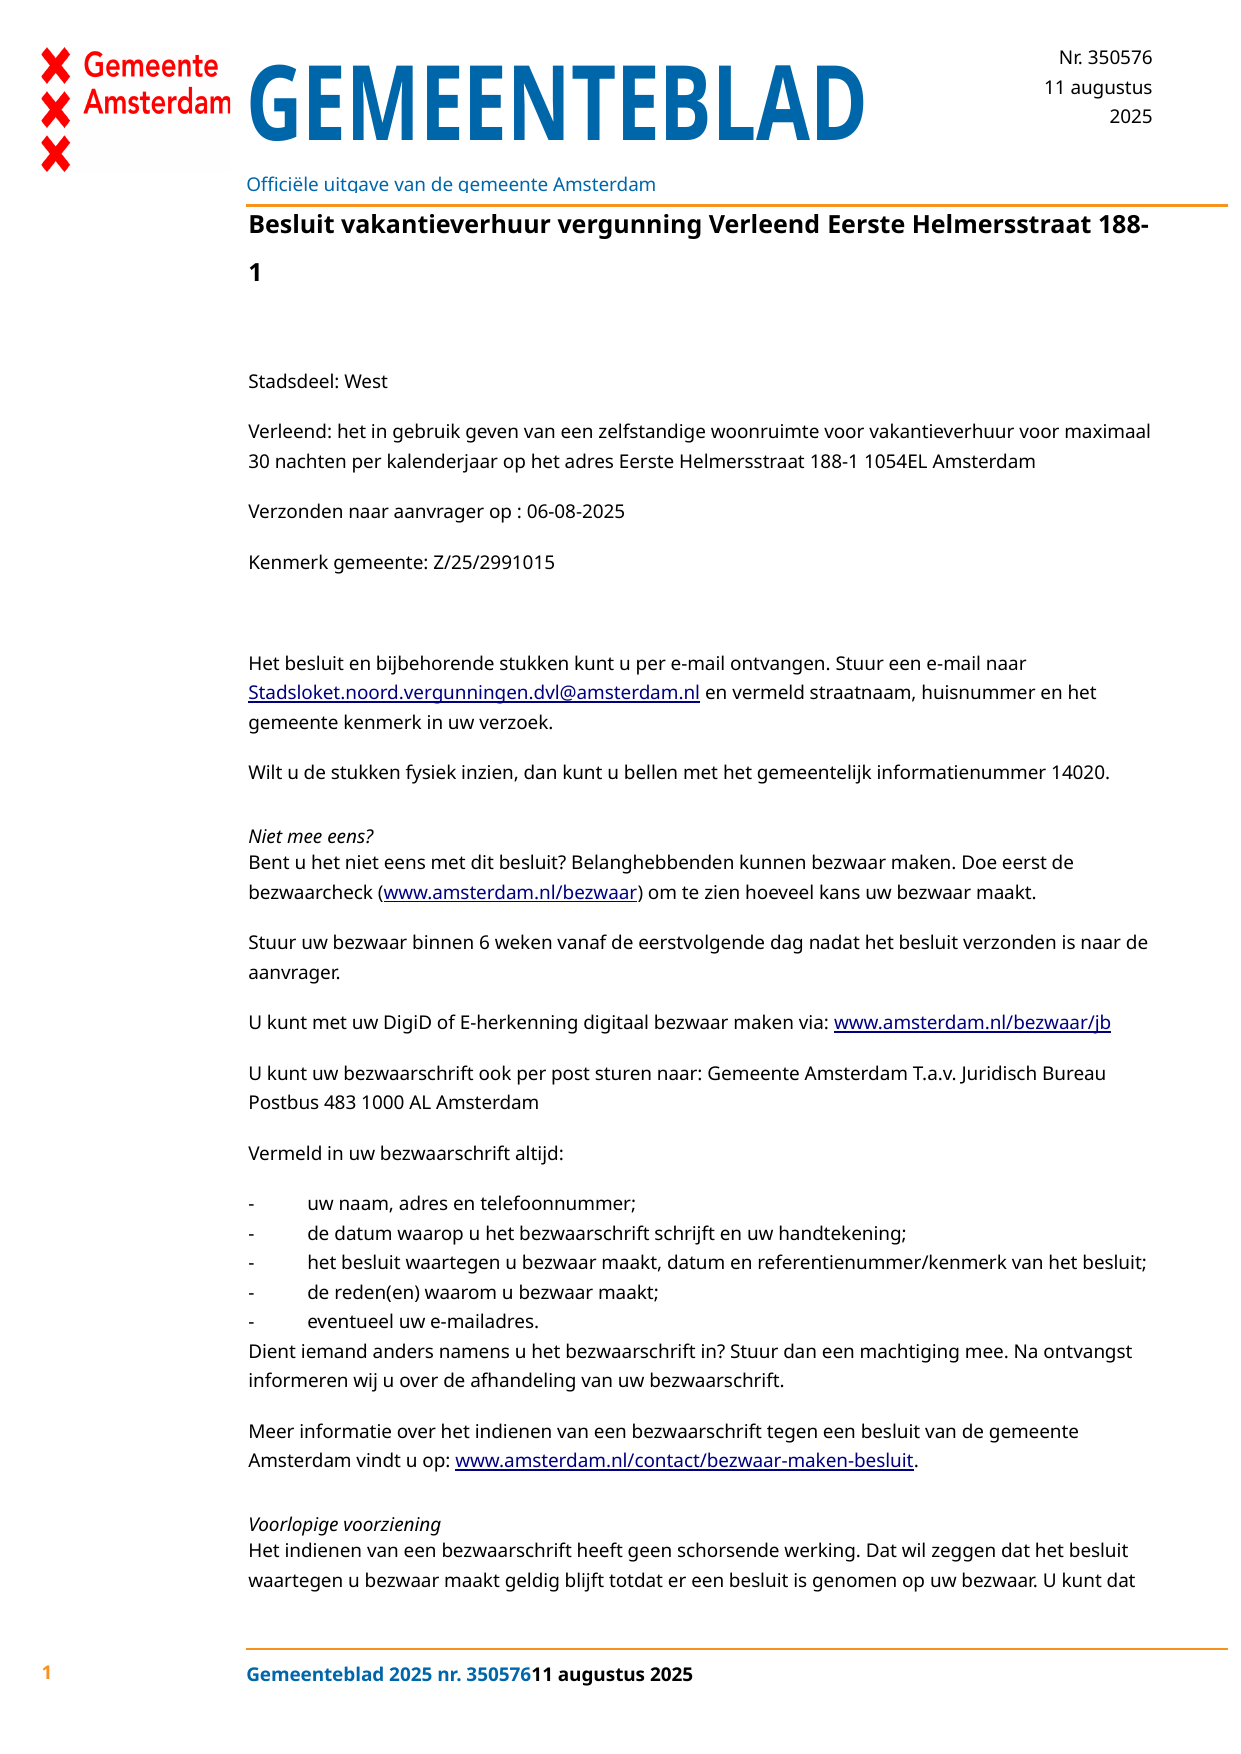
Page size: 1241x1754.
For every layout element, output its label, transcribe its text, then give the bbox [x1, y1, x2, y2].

text Meer informatie over het indienen van een bezwaarschrift tegen een besluit van de gemeente Amsterdam vindt u op: www.amsterdam.nl/contact/bezwaar-maken-besluit. [248, 1418, 1152, 1473]
text Bent u het niet eens met dit besluit? Belanghebbenden kunnen bezwaar maken. Doe eerst de bezwaarcheck (www.amsterdam.nl/bezwaar) om te zien hoeveel kans uw bezwaar maakt. [248, 849, 1152, 904]
list het besluit waartegen u bezwaar maakt, datum en referentienummer/kenmerk van het besluit; [248, 1249, 1152, 1275]
list uw naam, adres en telefoonnummer; [248, 1190, 1152, 1216]
list eventueel uw e-mailadres. [248, 1308, 1152, 1334]
text Niet mee eens? [248, 823, 1152, 849]
text Stuur uw bezwaar binnen 6 weken vanaf de eerstvolgende dag nadat het besluit verzonden is naar de aanvrager. [248, 929, 1152, 984]
text Kenmerk gemeente: Z/25/2991015 [248, 549, 1152, 575]
text Verzonden naar aanvrager op : 06-08-2025 [248, 499, 1152, 524]
text Verleend: het in gebruik geven van een zelfstandige woonruimte voor vakantieverhuur voor maximaal 30 nachten per kalenderjaar op het adres Eerste Helmersstraat 188-1 1054EL Amsterdam [248, 419, 1152, 474]
text U kunt uw bezwaarschrift ook per post sturen naar: Gemeente Amsterdam T.a.v. Juridisch Bureau Postbus 483 1000 AL Amsterdam [248, 1060, 1152, 1115]
text Het besluit en bijbehorende stukken kunt u per e-mail ontvangen. Stuur een e-mail naar Stadsloket.noord.vergunningen.dvl@amsterdam.nl en vermeld straatnaam, huisnummer en het gemeente kenmerk in uw verzoek. [248, 650, 1152, 735]
list de datum waarop u het bezwaarschrift schrijft en uw handtekening; [248, 1220, 1152, 1245]
text Het indienen van een bezwaarschrift heeft geen schorsende werking. Dat wil zeggen dat het besluit waartegen u bezwaar maakt geldig blijft totdat er een besluit is genomen op uw bezwaar. U kunt dat [248, 1537, 1152, 1593]
text Wilt u de stukken fysiek inzien, dan kunt u bellen met het gemeentelijk informatienummer 14020. [248, 759, 1152, 785]
text Stadsdeel: West [248, 368, 1152, 394]
text Dient iemand anders namens u het bezwaarschrift in? Stuur dan een machtiging mee. Na ontvangst informeren wij u over de afhandeling van uw bezwaarschrift. [248, 1338, 1152, 1393]
picture [41, 47, 231, 172]
list de reden(en) waarom u bezwaar maakt; [248, 1279, 1152, 1304]
text U kunt met uw DigiD of E-herkenning digitaal bezwaar maken via: www.amsterdam.nl/bezwaar/jb [248, 1009, 1152, 1035]
text Voorlopige voorziening [248, 1512, 1152, 1537]
text Vermeld in uw bezwaarschrift altijd: [248, 1140, 1152, 1165]
text Besluit vakantieverhuur vergunning Verleend Eerste Helmersstraat 188-1 [248, 207, 1152, 288]
